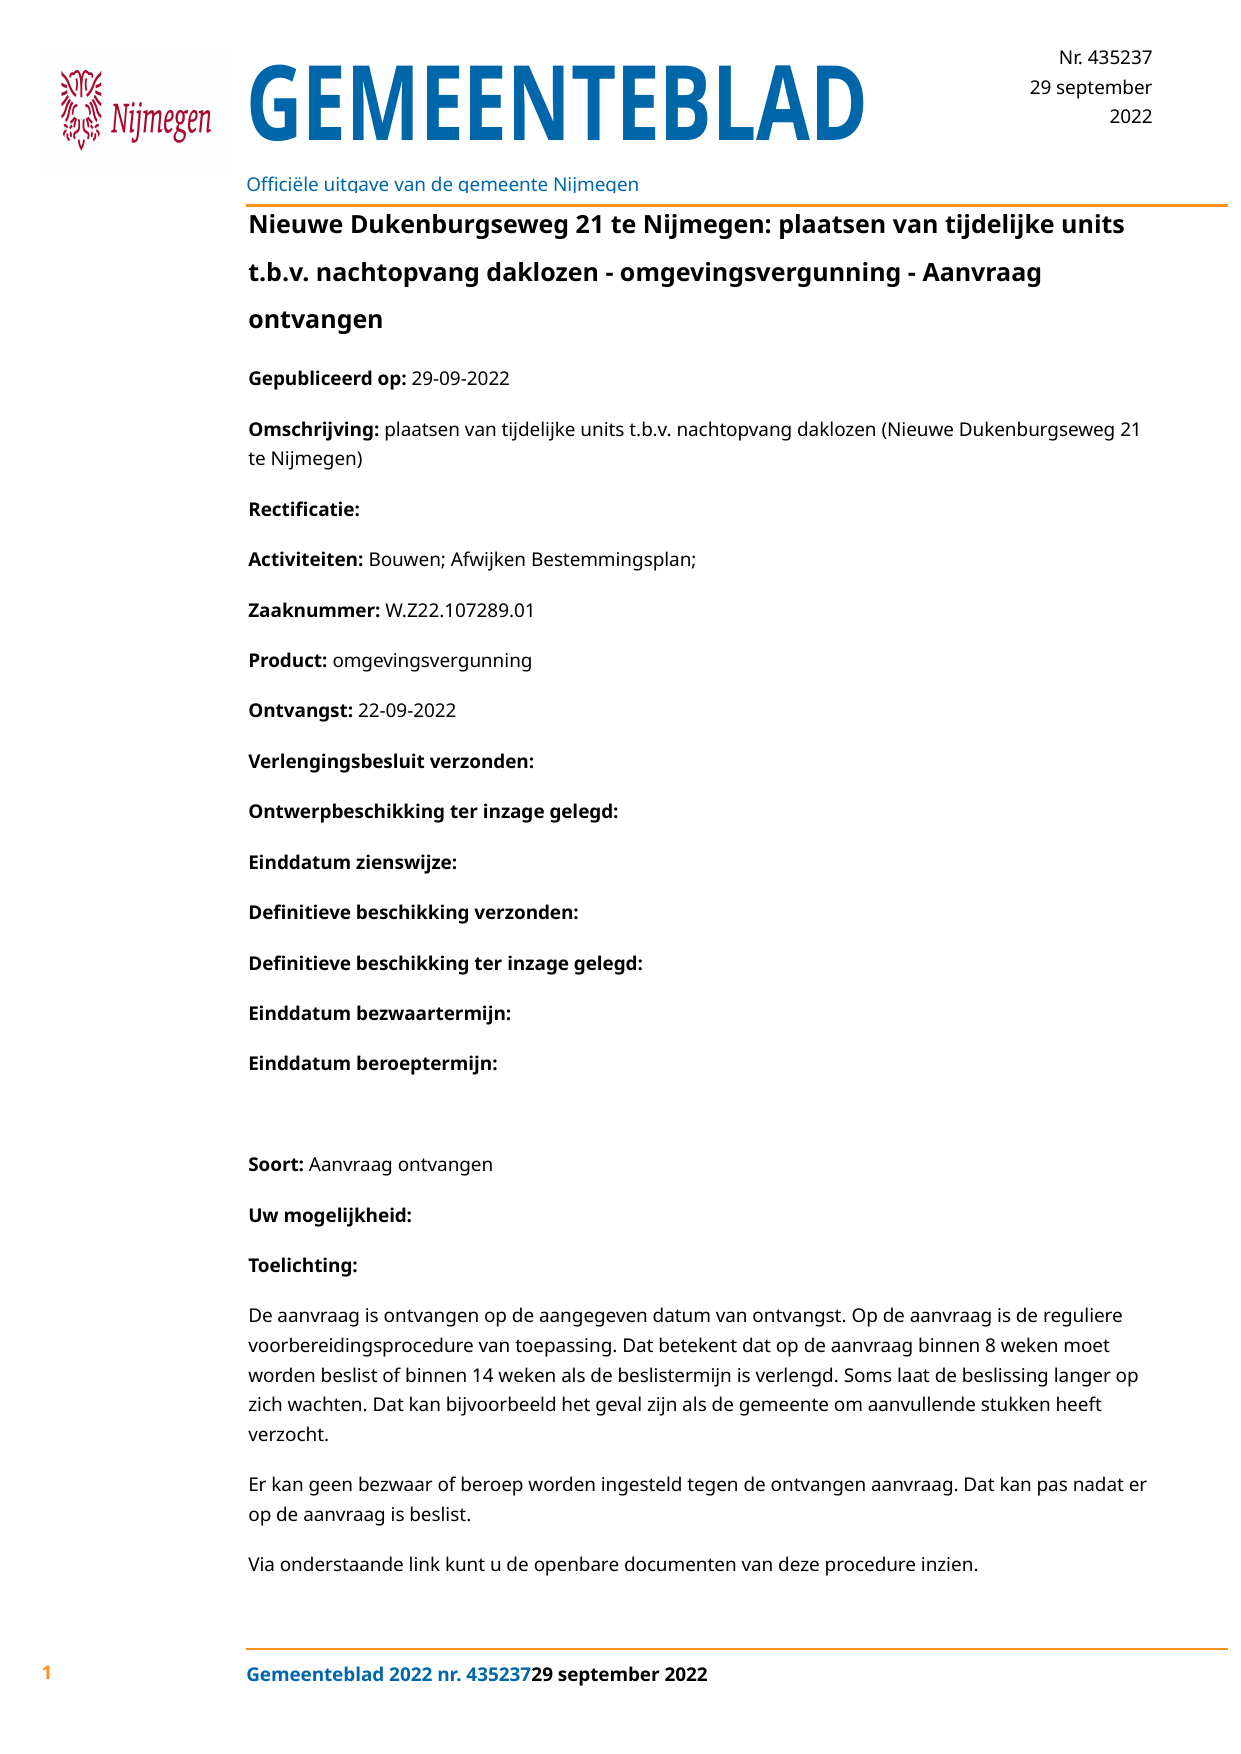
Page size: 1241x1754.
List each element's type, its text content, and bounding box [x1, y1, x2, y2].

picture [41, 47, 231, 172]
text Nieuwe Dukenburgseweg 21 te Nijmegen: plaatsen van tijdelijke units t.b.v. nachtopvang daklozen - omgevingsvergunning - Aanvraag ontvangen [248, 207, 1152, 336]
text Verlengingsbesluit verzonden: [248, 748, 1152, 774]
text Toelichting: [248, 1252, 1152, 1278]
text Uw mogelijkheid: [248, 1202, 1152, 1227]
text Einddatum beroeptermijn: [248, 1051, 1152, 1076]
text Activiteiten: Bouwen; Afwijken Bestemmingsplan; [248, 546, 1152, 572]
text De aanvraag is ontvangen op de aangegeven datum van ontvangst. Op de aanvraag is de reguliere voorbereidingsprocedure van toepassing. Dat betekent dat op de aanvraag binnen 8 weken moet worden beslist of binnen 14 weken als de beslistermijn is verlengd. Soms laat de beslissing langer op zich wachten. Dat kan bijvoorbeeld het geval zijn als de gemeente om aanvullende stukken heeft verzocht. [248, 1303, 1152, 1447]
text Definitieve beschikking verzonden: [248, 899, 1152, 925]
text Ontwerpbeschikking ter inzage gelegd: [248, 798, 1152, 824]
text Soort: Aanvraag ontvangen [248, 1151, 1152, 1177]
text Via onderstaande link kunt u de openbare documenten van deze procedure inzien. [248, 1551, 1152, 1577]
text Definitieve beschikking ter inzage gelegd: [248, 950, 1152, 975]
text Einddatum zienswijze: [248, 849, 1152, 874]
text Gepubliceerd op: 29-09-2022 [248, 366, 1152, 391]
text Product: omgevingsvergunning [248, 647, 1152, 673]
text Ontvangst: 22-09-2022 [248, 698, 1152, 723]
text Omschrijving: plaatsen van tijdelijke units t.b.v. nachtopvang daklozen (Nieuwe Dukenburgseweg 21 te Nijmegen) [248, 416, 1152, 471]
text Rectificatie: [248, 496, 1152, 522]
text Einddatum bezwaartermijn: [248, 1000, 1152, 1026]
text Zaaknummer: W.Z22.107289.01 [248, 597, 1152, 622]
text Er kan geen bezwaar of beroep worden ingesteld tegen de ontvangen aanvraag. Dat kan pas nadat er op de aanvraag is beslist. [248, 1471, 1152, 1527]
